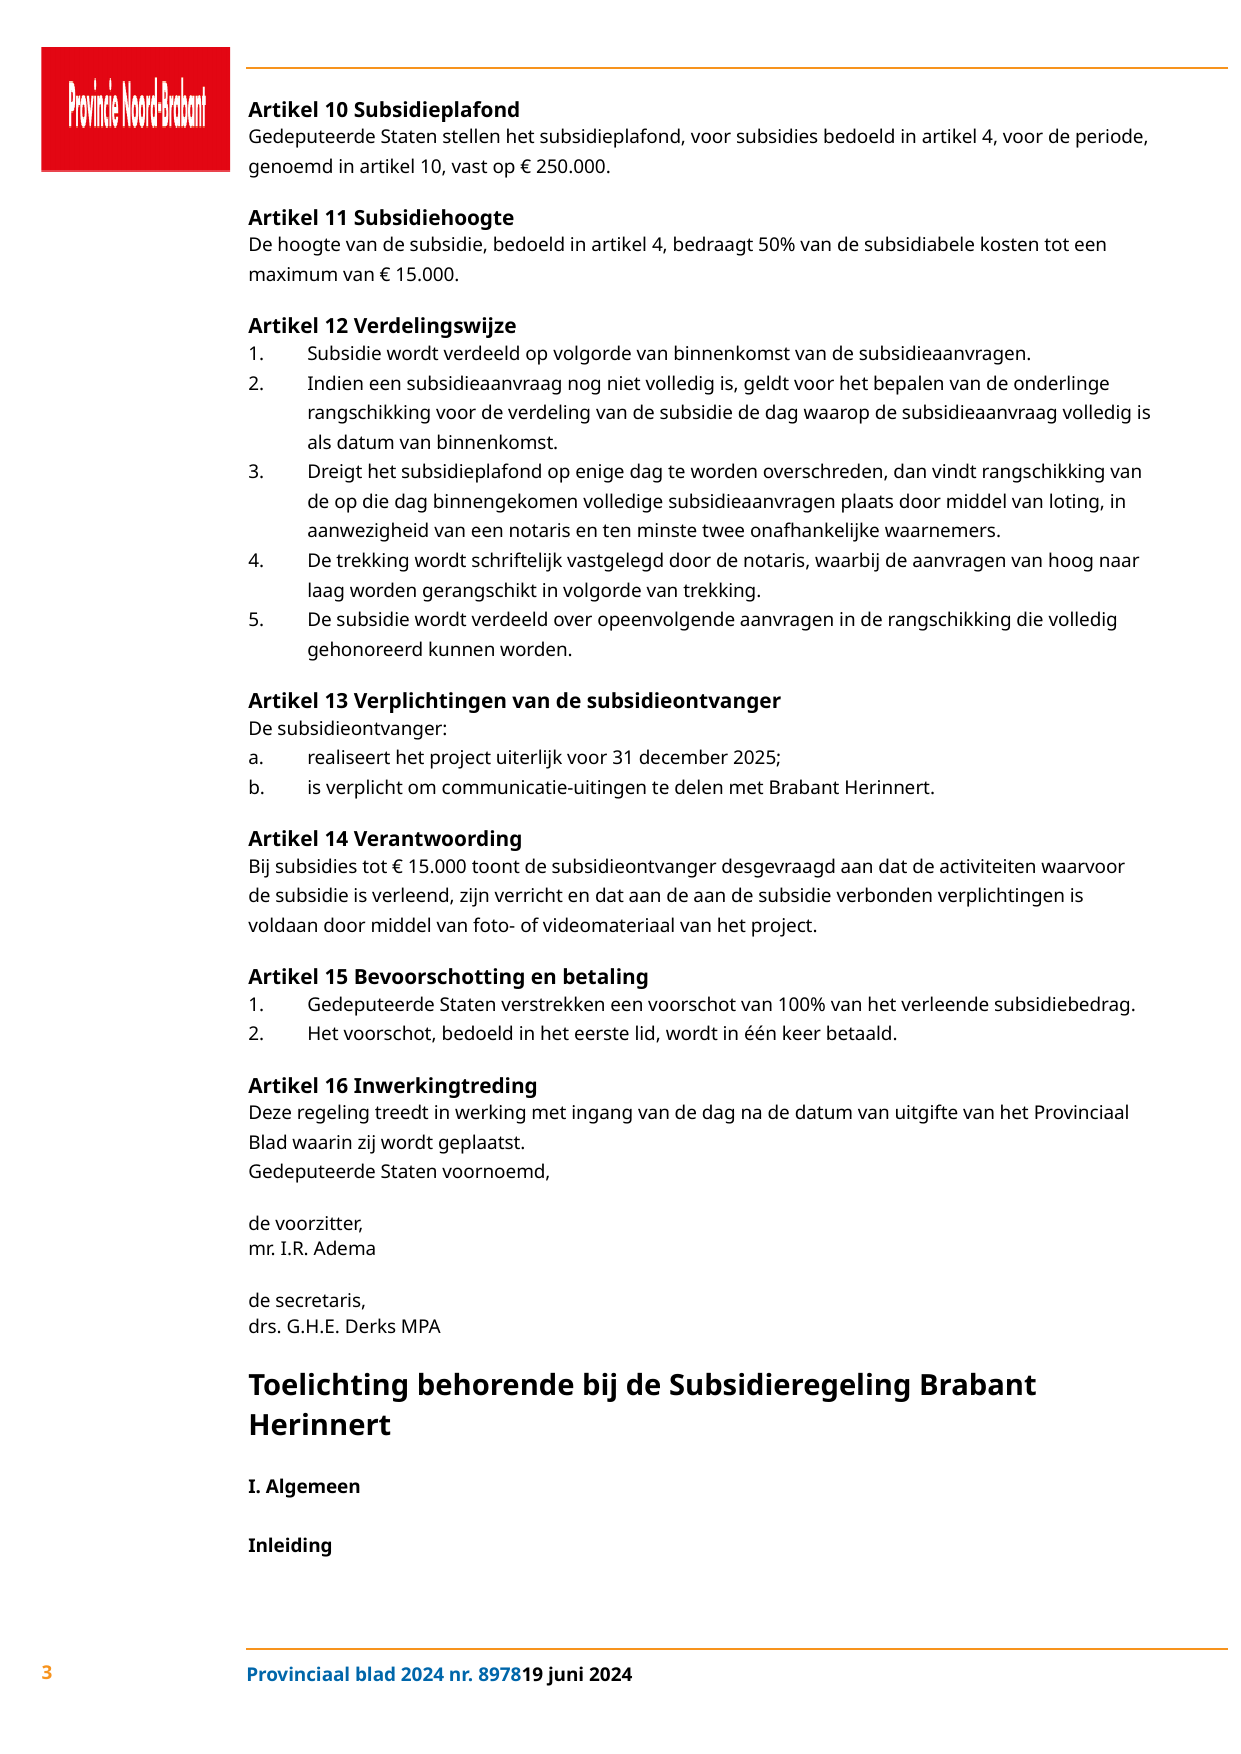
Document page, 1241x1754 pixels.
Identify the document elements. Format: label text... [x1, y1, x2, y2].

text Artikel 13 Verplichtingen van de subsidieontvanger [248, 686, 1152, 715]
text Deze regeling treedt in werking met ingang van de dag na de datum van uitgifte van het Provinciaal Blad waarin zij wordt geplaatst. [248, 1099, 1152, 1154]
text Gedeputeerde Staten stellen het subsidieplafond, voor subsidies bedoeld in artikel 4, voor de periode, genoemd in artikel 10, vast op € 250.000. [248, 123, 1152, 178]
text Bij subsidies tot € 15.000 toont de subsidieontvanger desgevraagd aan dat de activiteiten waarvoor de subsidie is verleend, zijn verricht en dat aan de aan de subsidie verbonden verplichtingen is voldaan door middel van foto- of videomateriaal van het project. [248, 853, 1152, 938]
text Artikel 14 Verantwoording [248, 824, 1152, 853]
text I. Algemeen [248, 1473, 1152, 1498]
list De subsidie wordt verdeeld over opeenvolgende aanvragen in de rangschikking die volledig gehonoreerd kunnen worden. [248, 606, 1152, 662]
text Artikel 15 Bevoorschotting en betaling [248, 962, 1152, 991]
list Gedeputeerde Staten verstrekken een voorschot van 100% van het verleende subsidiebedrag. [248, 991, 1152, 1017]
text Artikel 11 Subsidiehoogte [248, 203, 1152, 232]
text Artikel 12 Verdelingswijze [248, 312, 1152, 340]
list is verplicht om communicatie-uitingen te delen met Brabant Herinnert. [248, 774, 1152, 800]
list Indien een subsidieaanvraag nog niet volledig is, geldt voor het bepalen van de onderlinge rangschikking voor de verdeling van de subsidie de dag waarop de subsidieaanvraag volledig is als datum van binnenkomst. [248, 370, 1152, 454]
text De hoogte van de subsidie, bedoeld in artikel 4, bedraagt 50% van de subsidiabele kosten tot een maximum van € 15.000. [248, 232, 1152, 287]
list Subsidie wordt verdeeld op volgorde van binnenkomst van de subsidieaanvragen. [248, 340, 1152, 366]
picture [41, 47, 231, 172]
text de secretaris, [248, 1287, 1152, 1313]
text mr. I.R. Adema [248, 1236, 1152, 1261]
list realiseert het project uiterlijk voor 31 december 2025; [248, 744, 1152, 770]
text Artikel 16 Inwerkingtreding [248, 1071, 1152, 1099]
text Inleiding [248, 1532, 1152, 1558]
text drs. G.H.E. Derks MPA [248, 1313, 1152, 1338]
text Gedeputeerde Staten voornoemd, [248, 1158, 1152, 1184]
text De subsidieontvanger: [248, 715, 1152, 741]
text de voorzitter, [248, 1210, 1152, 1236]
list Het voorschot, bedoeld in het eerste lid, wordt in één keer betaald. [248, 1020, 1152, 1046]
list Dreigt het subsidieplafond op enige dag te worden overschreden, dan vindt rangschikking van de op die dag binnengekomen volledige subsidieaanvragen plaats door middel van loting, in aanwezigheid van een notaris en ten minste twee onafhankelijke waarnemers. [248, 458, 1152, 543]
text Toelichting behorende bij de Subsidieregeling Brabant Herinnert [248, 1364, 1152, 1444]
list De trekking wordt schriftelijk vastgelegd door de notaris, waarbij de aanvragen van hoog naar laag worden gerangschikt in volgorde van trekking. [248, 547, 1152, 602]
text Artikel 10 Subsidieplafond [248, 95, 1152, 123]
